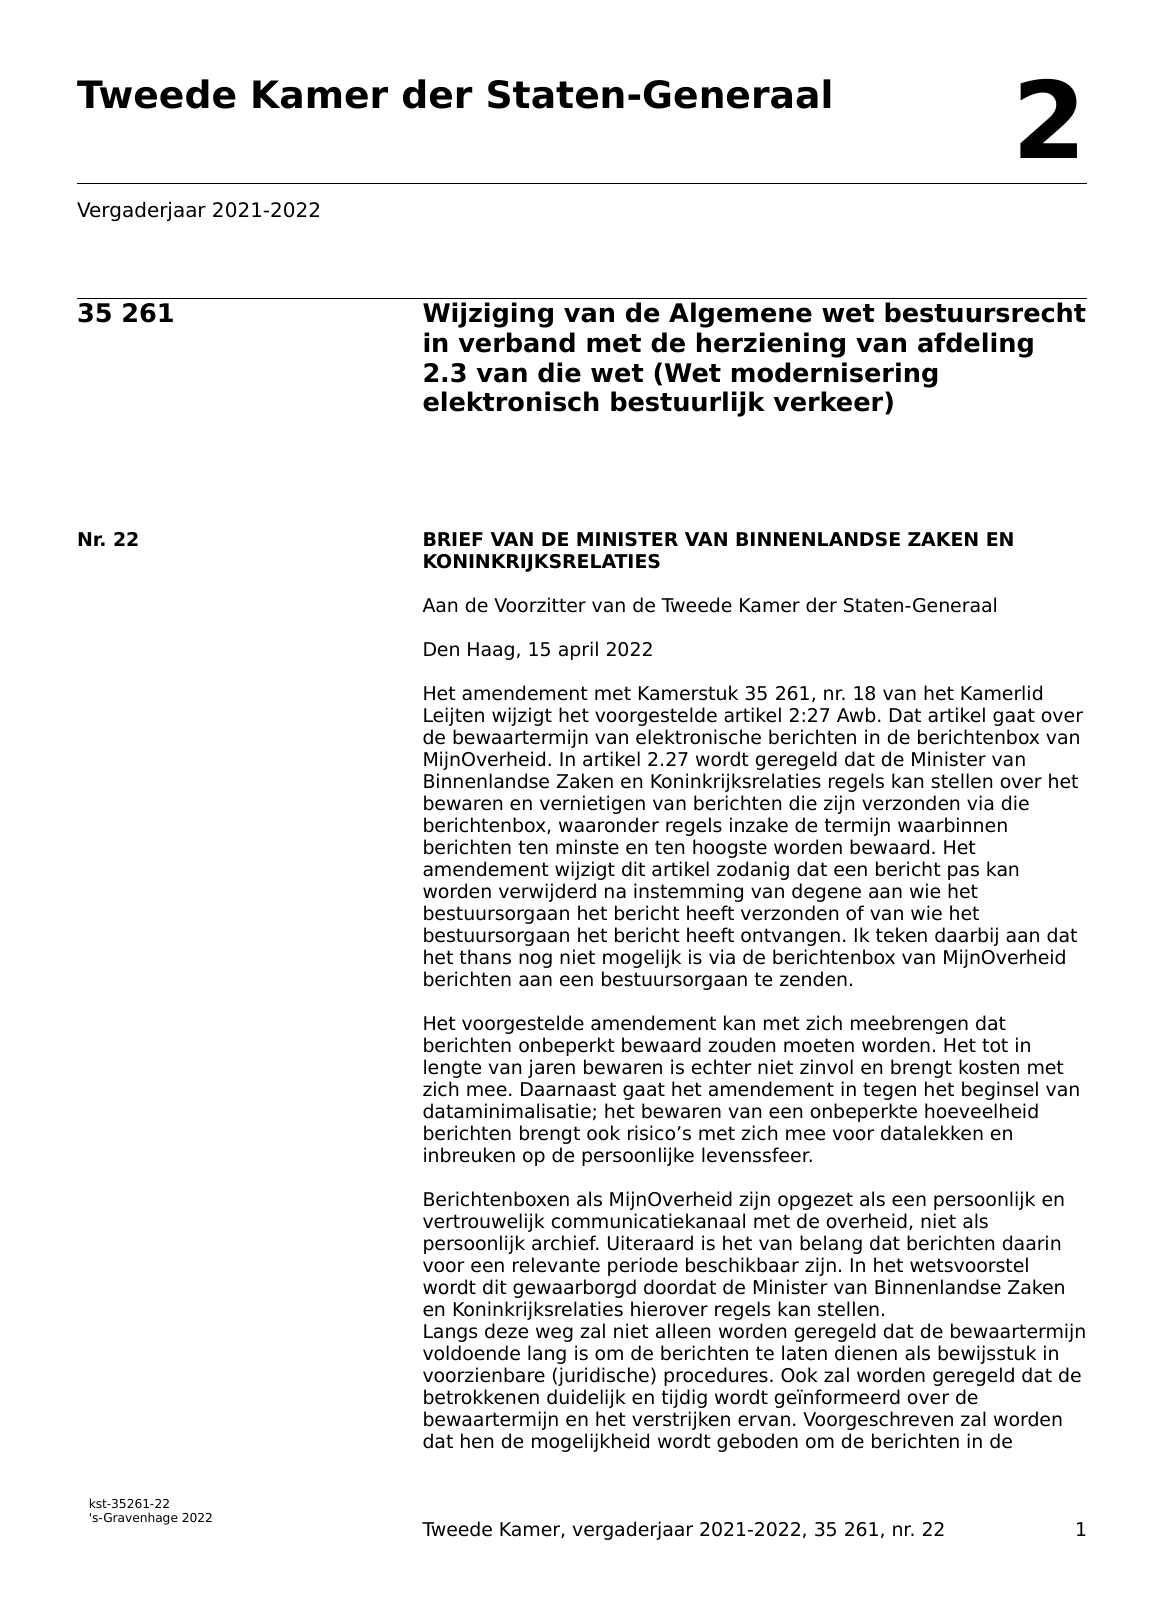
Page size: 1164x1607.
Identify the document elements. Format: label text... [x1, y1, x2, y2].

text Berichtenboxen als MijnOverheid zijn opgezet als een persoonlijk en vertrouwelijk communicatiekanaal met de overheid, niet als persoonlijk archief. Uiteraard is het van belang dat berichten daarin voor een relevante periode beschikbaar zijn. In het wetsvoorstel wordt dit gewaarborgd doordat de Minister van Binnenlandse Zaken en Koninkrijksrelaties hierover regels kan stellen. [422, 1189, 1087, 1321]
text Den Haag, 15 april 2022 [422, 639, 1087, 661]
subtitle 35 261 Wijziging van de Algemene wet bestuursrecht in verband met de herziening van afdeling 2.3 van die wet (Wet modernisering elektronisch bestuurlijk verkeer) [77, 299, 1087, 418]
table_cell Vergaderjaar 2021-2022 [77, 184, 1087, 298]
table_header Tweede Kamer der Staten-Generaal [77, 59, 886, 183]
text Aan de Voorzitter van de Tweede Kamer der Staten-Generaal [422, 595, 1087, 617]
table_header 2 [886, 59, 1087, 183]
text kst-35261-22 [88, 1497, 323, 1511]
subtitle Nr. 22 BRIEF VAN DE MINISTER VAN BINNENLANDSE ZAKEN EN KONINKRIJKSRELATIES [77, 529, 1087, 573]
text Langs deze weg zal niet alleen worden geregeld dat de bewaartermijn voldoende lang is om de berichten te laten dienen als bewijsstuk in voorzienbare (juridische) procedures. Ook zal worden geregeld dat de betrokkenen duidelijk en tijdig wordt geïnformeerd over de bewaartermijn en het verstrijken ervan. Voorgeschreven zal worden dat hen de mogelijkheid wordt geboden om de berichten in de [422, 1321, 1087, 1453]
text 's-Gravenhage 2022 [88, 1511, 323, 1525]
text Het voorgestelde amendement kan met zich meebrengen dat berichten onbeperkt bewaard zouden moeten worden. Het tot in lengte van jaren bewaren is echter niet zinvol en brengt kosten met zich mee. Daarnaast gaat het amendement in tegen het beginsel van dataminimalisatie; het bewaren van een onbeperkte hoeveelheid berichten brengt ook risico’s met zich mee voor datalekken en inbreuken op de persoonlijke levenssfeer. [422, 1013, 1087, 1167]
text Het amendement met Kamerstuk 35 261, nr. 18 van het Kamerlid Leijten wijzigt het voorgestelde artikel 2:27 Awb. Dat artikel gaat over de bewaartermijn van elektronische berichten in de berichtenbox van MijnOverheid. In artikel 2.27 wordt geregeld dat de Minister van Binnenlandse Zaken en Koninkrijksrelaties regels kan stellen over het bewaren en vernietigen van berichten die zijn verzonden via die berichtenbox, waaronder regels inzake de termijn waarbinnen berichten ten minste en ten hoogste worden bewaard. Het amendement wijzigt dit artikel zodanig dat een bericht pas kan worden verwijderd na instemming van degene aan wie het bestuursorgaan het bericht heeft verzonden of van wie het bestuursorgaan het bericht heeft ontvangen. Ik teken daarbij aan dat het thans nog niet mogelijk is via de berichtenbox van MijnOverheid berichten aan een bestuursorgaan te zenden. [422, 683, 1087, 991]
